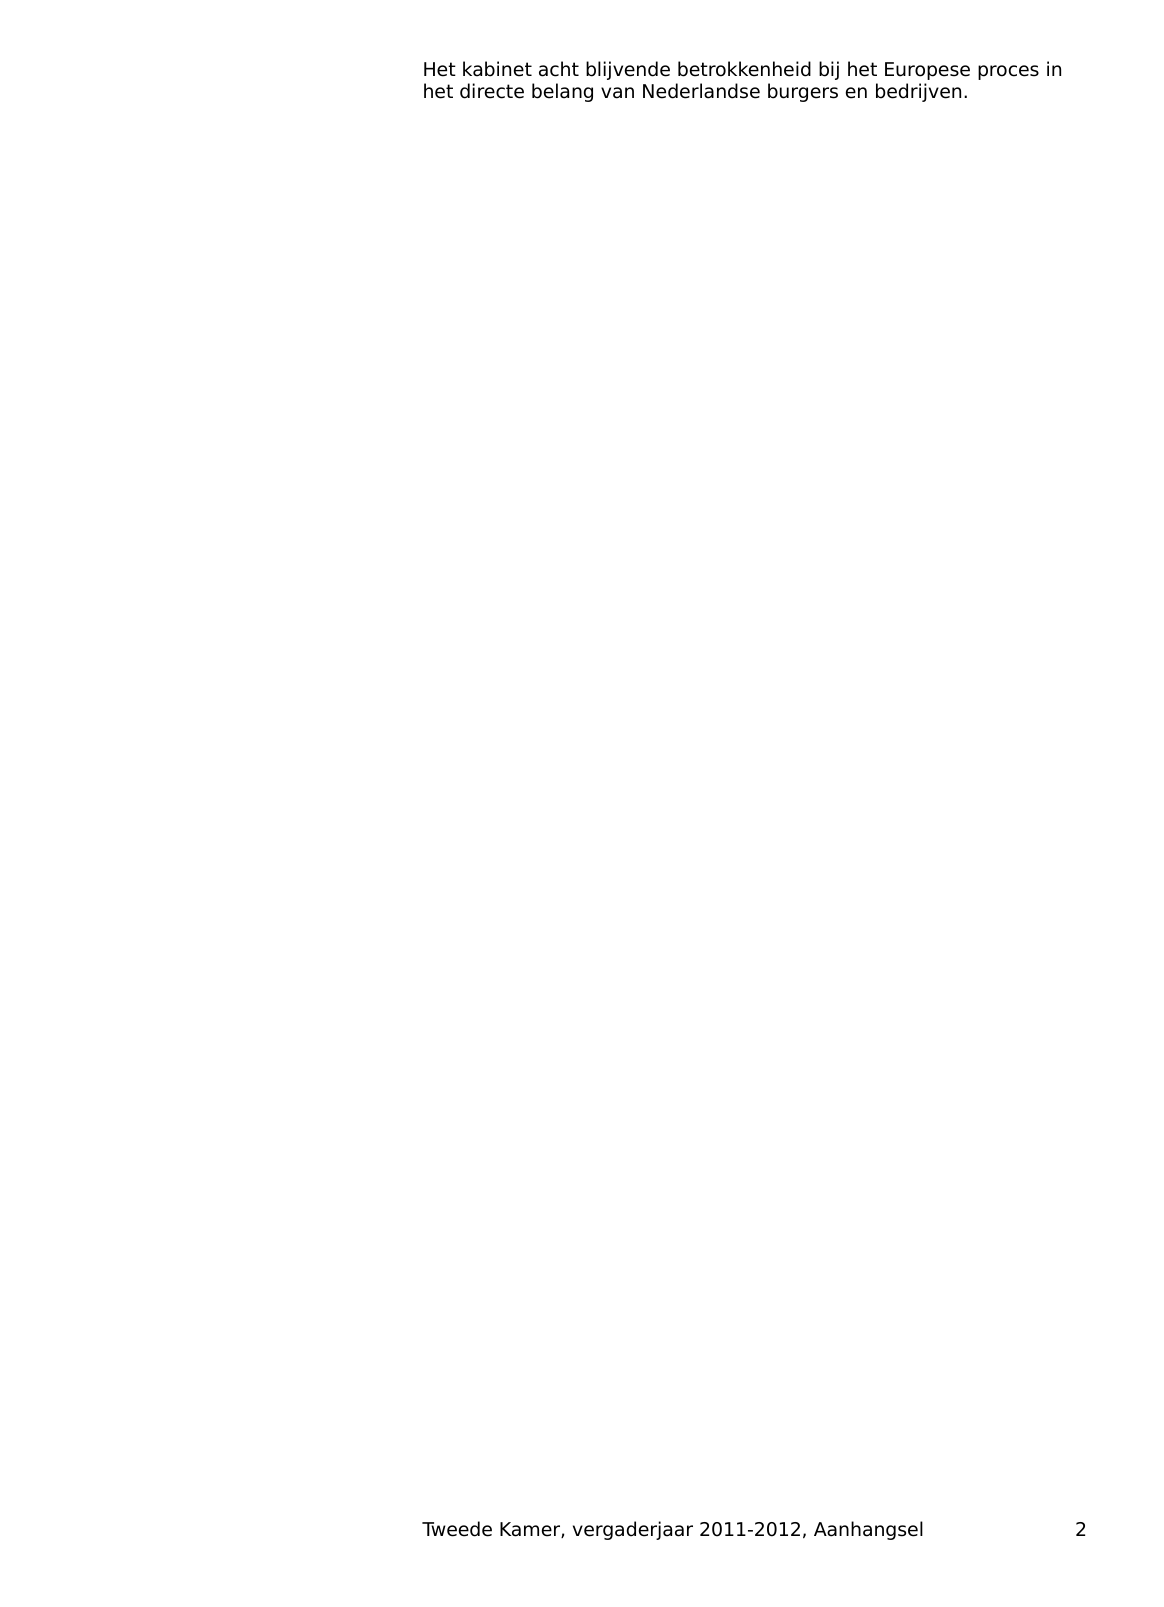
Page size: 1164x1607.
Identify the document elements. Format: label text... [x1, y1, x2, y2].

text Het kabinet acht blijvende betrokkenheid bij het Europese proces in het directe belang van Nederlandse burgers en bedrijven. [422, 59, 1087, 103]
